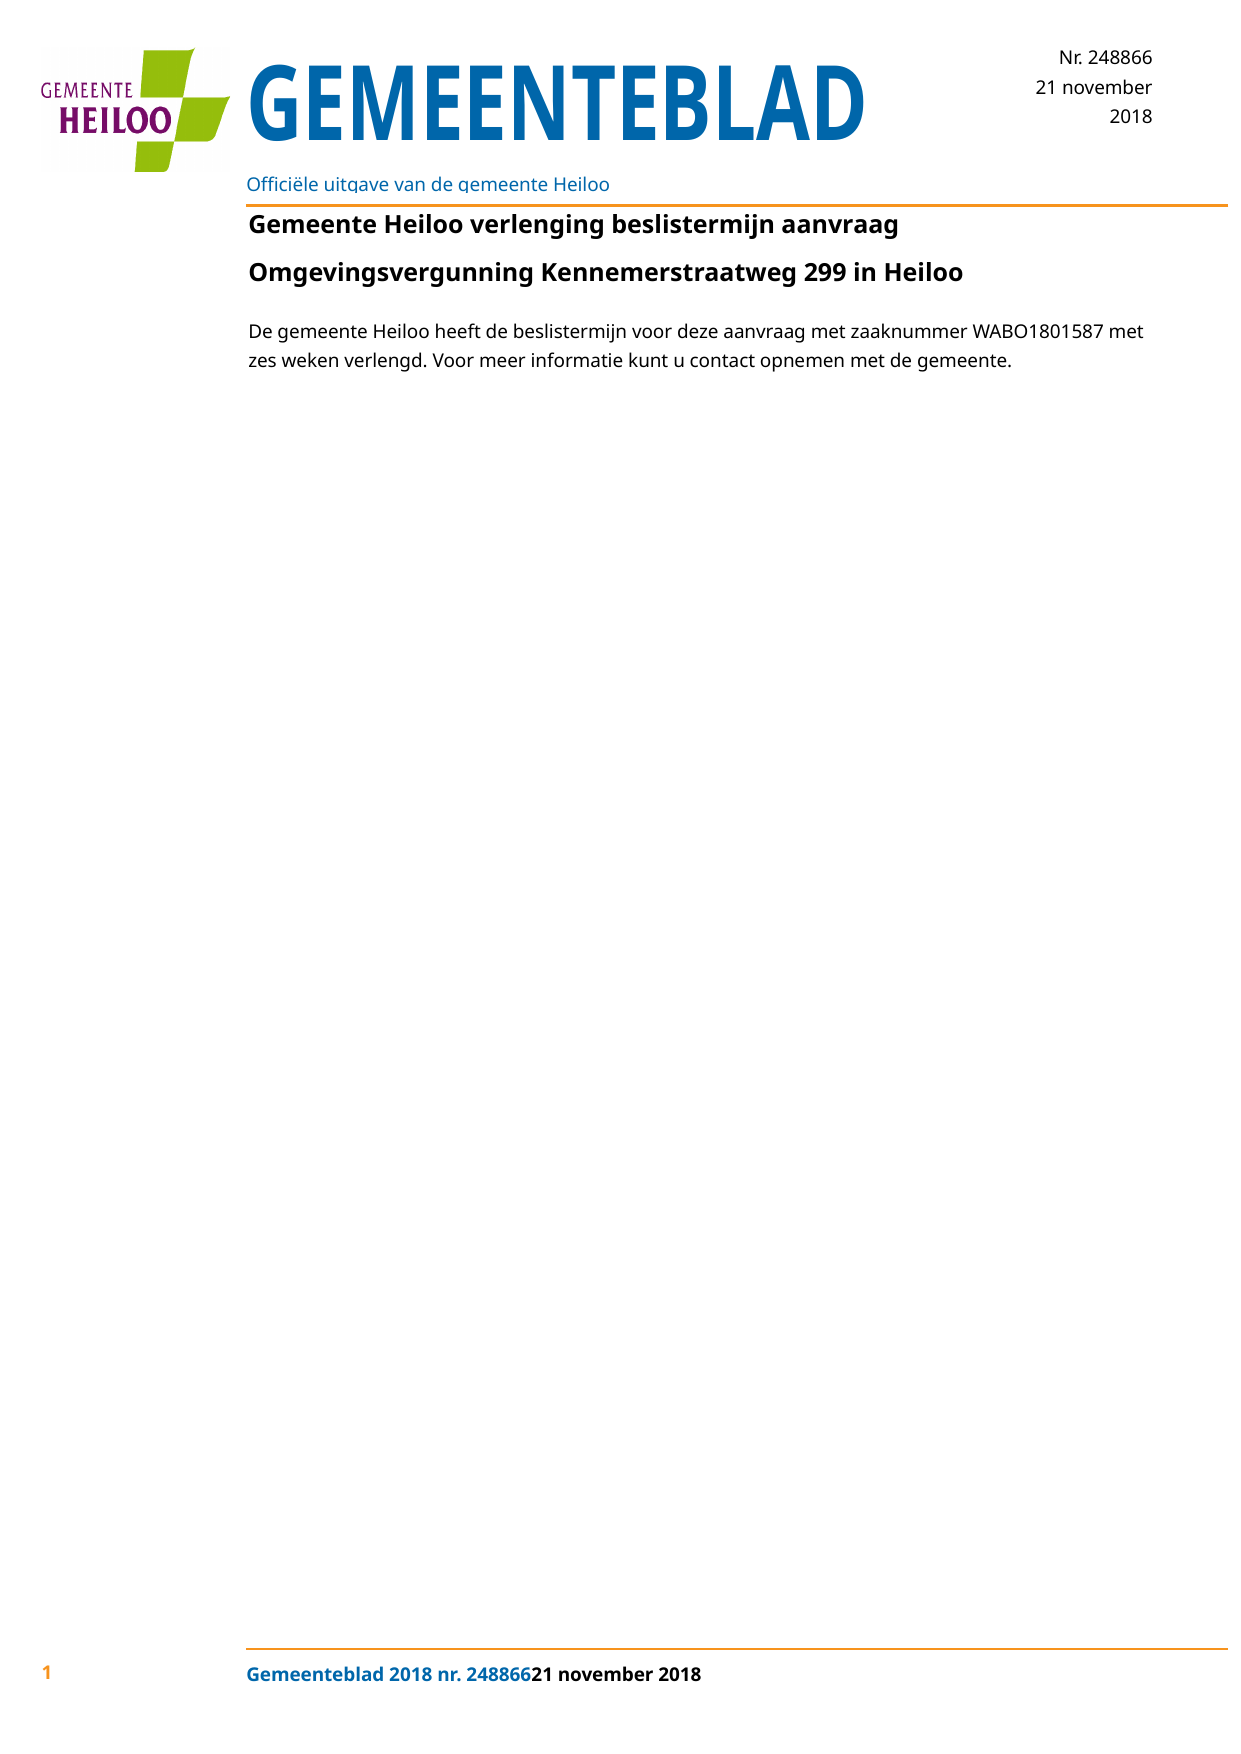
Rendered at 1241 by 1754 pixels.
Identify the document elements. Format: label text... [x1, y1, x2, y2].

picture [41, 47, 231, 172]
text Gemeente Heiloo verlenging beslistermijn aanvraag Omgevingsvergunning Kennemerstraatweg 299 in Heiloo [248, 207, 1152, 288]
text De gemeente Heiloo heeft de beslistermijn voor deze aanvraag met zaaknummer WABO1801587 met zes weken verlengd. Voor meer informatie kunt u contact opnemen met de gemeente. [248, 318, 1152, 373]
